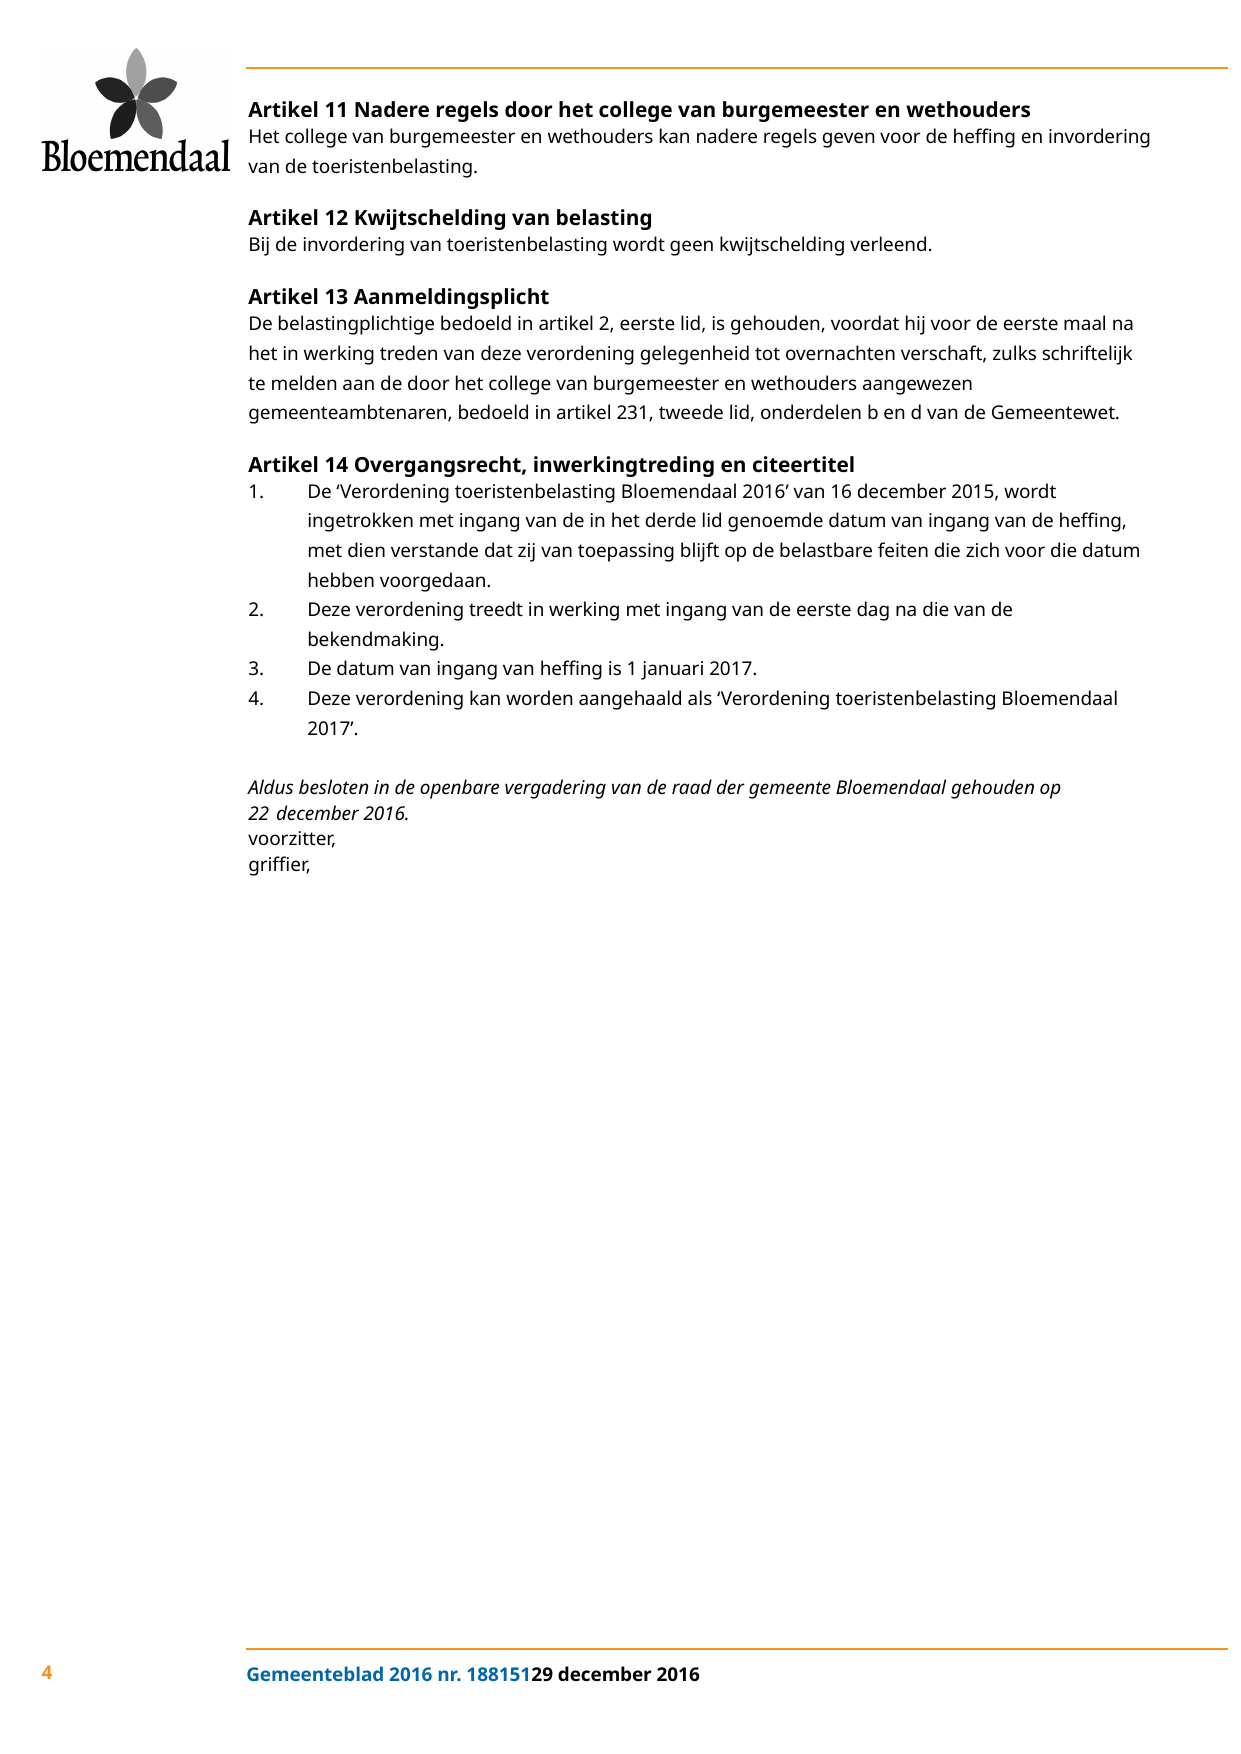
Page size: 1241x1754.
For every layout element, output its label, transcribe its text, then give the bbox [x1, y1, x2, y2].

text Artikel 14 Overgangsrecht, inwerkingtreding en citeertitel [248, 450, 1152, 478]
list De datum van ingang van heffing is 1 januari 2017. [248, 656, 1152, 681]
text voorzitter, [248, 825, 1152, 851]
text De belastingplichtige bedoeld in artikel 2, eerste lid, is gehouden, voordat hij voor de eerste maal na het in werking treden van deze verordening gelegenheid tot overnachten verschaft, zulks schriftelijk te melden aan de door het college van burgemeester en wethouders aangewezen gemeenteambtenaren, bedoeld in artikel 231, tweede lid, onderdelen b en d van de Gemeentewet. [248, 311, 1152, 425]
text griffier, [248, 851, 1152, 877]
text Artikel 12 Kwijtschelding van belasting [248, 203, 1152, 232]
list De ‘Verordening toeristenbelasting Bloemendaal 2016’ van 16 december 2015, wordt ingetrokken met ingang van de in het derde lid genoemde datum van ingang van de heffing, met dien verstande dat zij van toepassing blijft op de belastbare feiten die zich voor die datum hebben voorgedaan. [248, 478, 1152, 593]
text Aldus besloten in de openbare vergadering van de raad der gemeente Bloemendaal gehouden op 22 december 2016. [248, 774, 1152, 825]
list Deze verordening treedt in werking met ingang van de eerste dag na die van de bekendmaking. [248, 596, 1152, 652]
list Deze verordening kan worden aangehaald als ‘Verordening toeristenbelasting Bloemendaal 2017’. [248, 685, 1152, 741]
text Het college van burgemeester en wethouders kan nadere regels geven voor de heffing en invordering van de toeristenbelasting. [248, 123, 1152, 178]
text Artikel 13 Aanmeldingsplicht [248, 282, 1152, 311]
picture [41, 47, 231, 172]
text Artikel 11 Nadere regels door het college van burgemeester en wethouders [248, 95, 1152, 123]
text Bij de invordering van toeristenbelasting wordt geen kwijtschelding verleend. [248, 232, 1152, 257]
